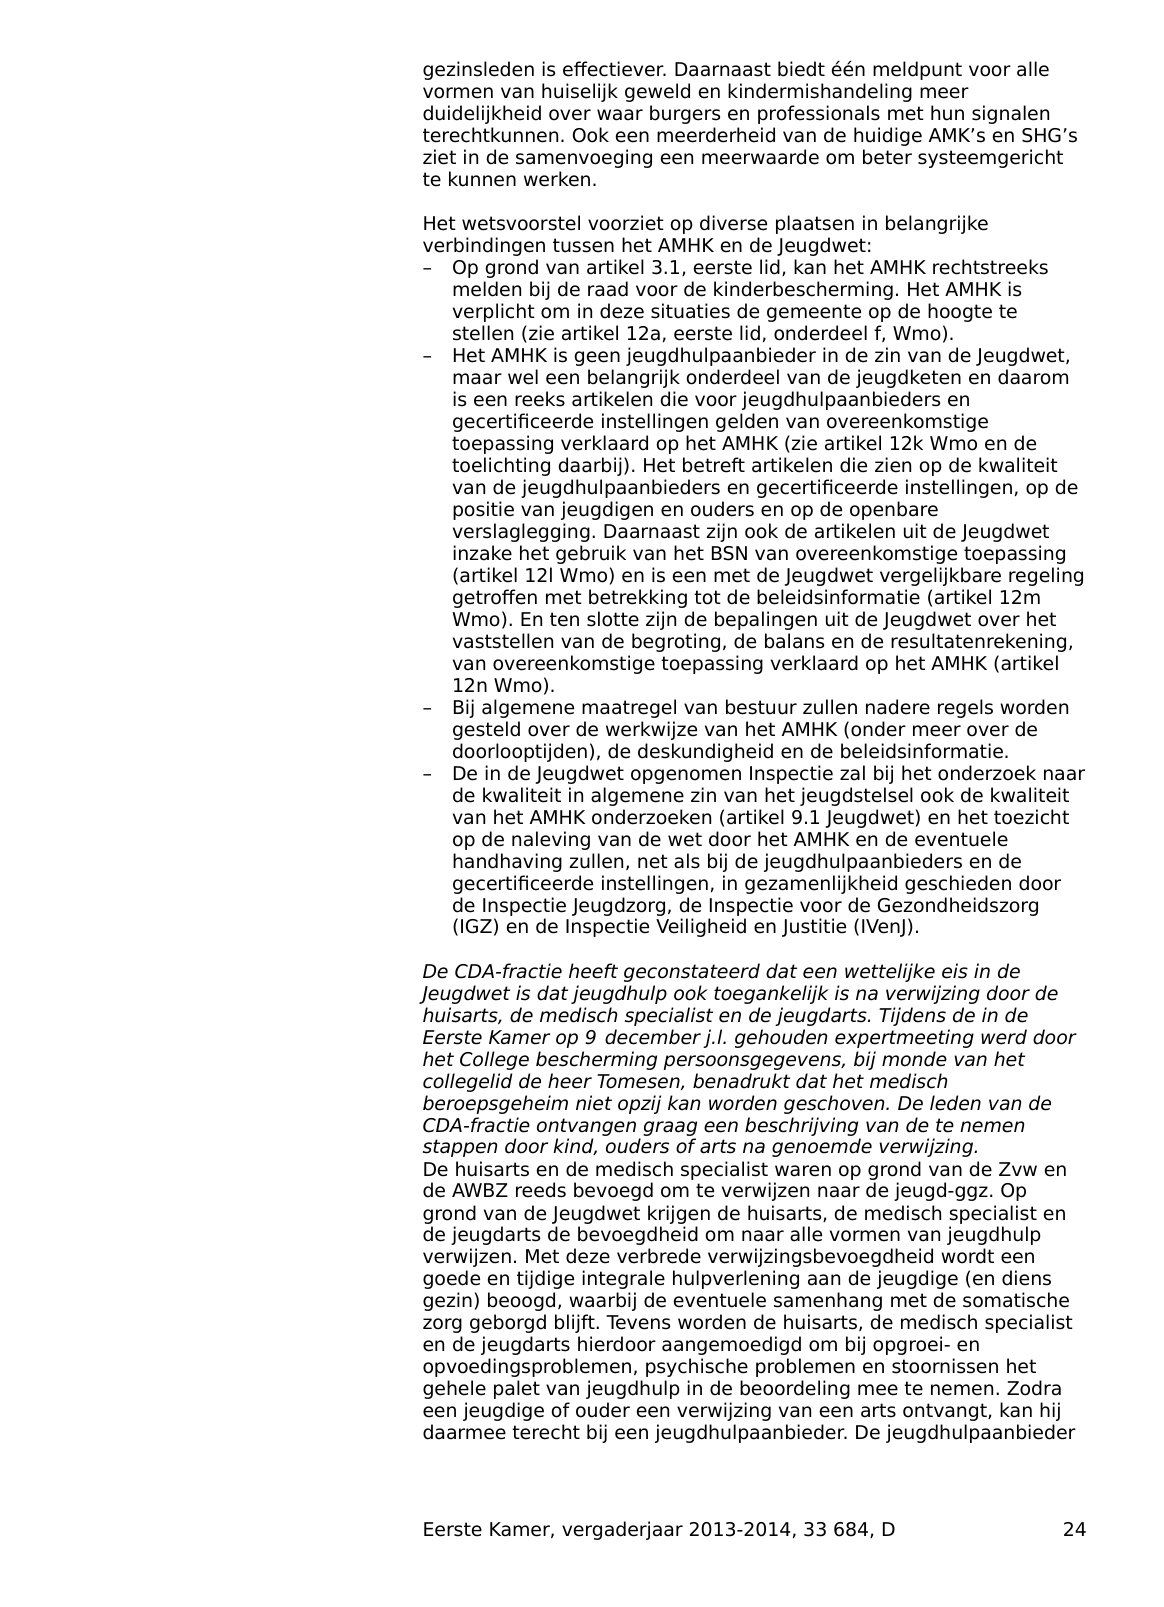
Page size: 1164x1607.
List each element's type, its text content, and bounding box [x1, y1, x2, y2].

text – Op grond van artikel 3.1, eerste lid, kan het AMHK rechtstreeks melden bij de raad voor de kinderbescherming. Het AMHK is verplicht om in deze situaties de gemeente op de hoogte te stellen (zie artikel 12a, eerste lid, onderdeel f, Wmo). [422, 257, 1087, 345]
text – Bij algemene maatregel van bestuur zullen nadere regels worden gesteld over de werkwijze van het AMHK (onder meer over de doorlooptijden), de deskundigheid en de beleidsinformatie. [422, 697, 1087, 763]
text De huisarts en de medisch specialist waren op grond van de Zvw en de AWBZ reeds bevoegd om te verwijzen naar de jeugd-ggz. Op grond van de Jeugdwet krijgen de huisarts, de medisch specialist en de jeugdarts de bevoegdheid om naar alle vormen van jeugdhulp verwijzen. Met deze verbrede verwijzingsbevoegdheid wordt een goede en tijdige integrale hulpverlening aan de jeugdige (en diens gezin) beoogd, waarbij de eventuele samenhang met de somatische zorg geborgd blijft. Tevens worden de huisarts, de medisch specialist en de jeugdarts hierdoor aangemoedigd om bij opgroei- en opvoedingsproblemen, psychische problemen en stoornissen het gehele palet van jeugdhulp in de beoordeling mee te nemen. Zodra een jeugdige of ouder een verwijzing van een arts ontvangt, kan hij daarmee terecht bij een jeugdhulpaanbieder. De jeugdhulpaanbieder [422, 1158, 1087, 1444]
text De CDA-fractie heeft geconstateerd dat een wettelijke eis in de Jeugdwet is dat jeugdhulp ook toegankelijk is na verwijzing door de huisarts, de medisch specialist en de jeugdarts. Tijdens de in de Eerste Kamer op 9 december j.l. gehouden expertmeeting werd door het College bescherming persoonsgegevens, bij monde van het collegelid de heer Tomesen, benadrukt dat het medisch beroepsgeheim niet opzij kan worden geschoven. De leden van de CDA-fractie ontvangen graag een beschrijving van de te nemen stappen door kind, ouders of arts na genoemde verwijzing. [422, 961, 1087, 1158]
text gezinsleden is effectiever. Daarnaast biedt één meldpunt voor alle vormen van huiselijk geweld en kindermishandeling meer duidelijkheid over waar burgers en professionals met hun signalen terechtkunnen. Ook een meerderheid van de huidige AMK’s en SHG’s ziet in de samenvoeging een meerwaarde om beter systeemgericht te kunnen werken. [422, 59, 1087, 191]
text Het wetsvoorstel voorziet op diverse plaatsen in belangrijke verbindingen tussen het AMHK en de Jeugdwet: [422, 213, 1087, 257]
text – De in de Jeugdwet opgenomen Inspectie zal bij het onderzoek naar de kwaliteit in algemene zin van het jeugdstelsel ook de kwaliteit van het AMHK onderzoeken (artikel 9.1 Jeugdwet) en het toezicht op de naleving van de wet door het AMHK en de eventuele handhaving zullen, net als bij de jeugdhulpaanbieders en de gecertificeerde instellingen, in gezamenlijkheid geschieden door de Inspectie Jeugdzorg, de Inspectie voor de Gezondheidszorg (IGZ) en de Inspectie Veiligheid en Justitie (IVenJ). [422, 763, 1087, 938]
text – Het AMHK is geen jeugdhulpaanbieder in de zin van de Jeugdwet, maar wel een belangrijk onderdeel van de jeugdketen en daarom is een reeks artikelen die voor jeugdhulpaanbieders en gecertificeerde instellingen gelden van overeenkomstige toepassing verklaard op het AMHK (zie artikel 12k Wmo en de toelichting daarbij). Het betreft artikelen die zien op de kwaliteit van de jeugdhulpaanbieders en gecertificeerde instellingen, op de positie van jeugdigen en ouders en op de openbare verslaglegging. Daarnaast zijn ook de artikelen uit de Jeugdwet inzake het gebruik van het BSN van overeenkomstige toepassing (artikel 12l Wmo) en is een met de Jeugdwet vergelijkbare regeling getroffen met betrekking tot de beleidsinformatie (artikel 12m Wmo). En ten slotte zijn de bepalingen uit de Jeugdwet over het vaststellen van de begroting, de balans en de resultatenrekening, van overeenkomstige toepassing verklaard op het AMHK (artikel 12n Wmo). [422, 345, 1087, 697]
